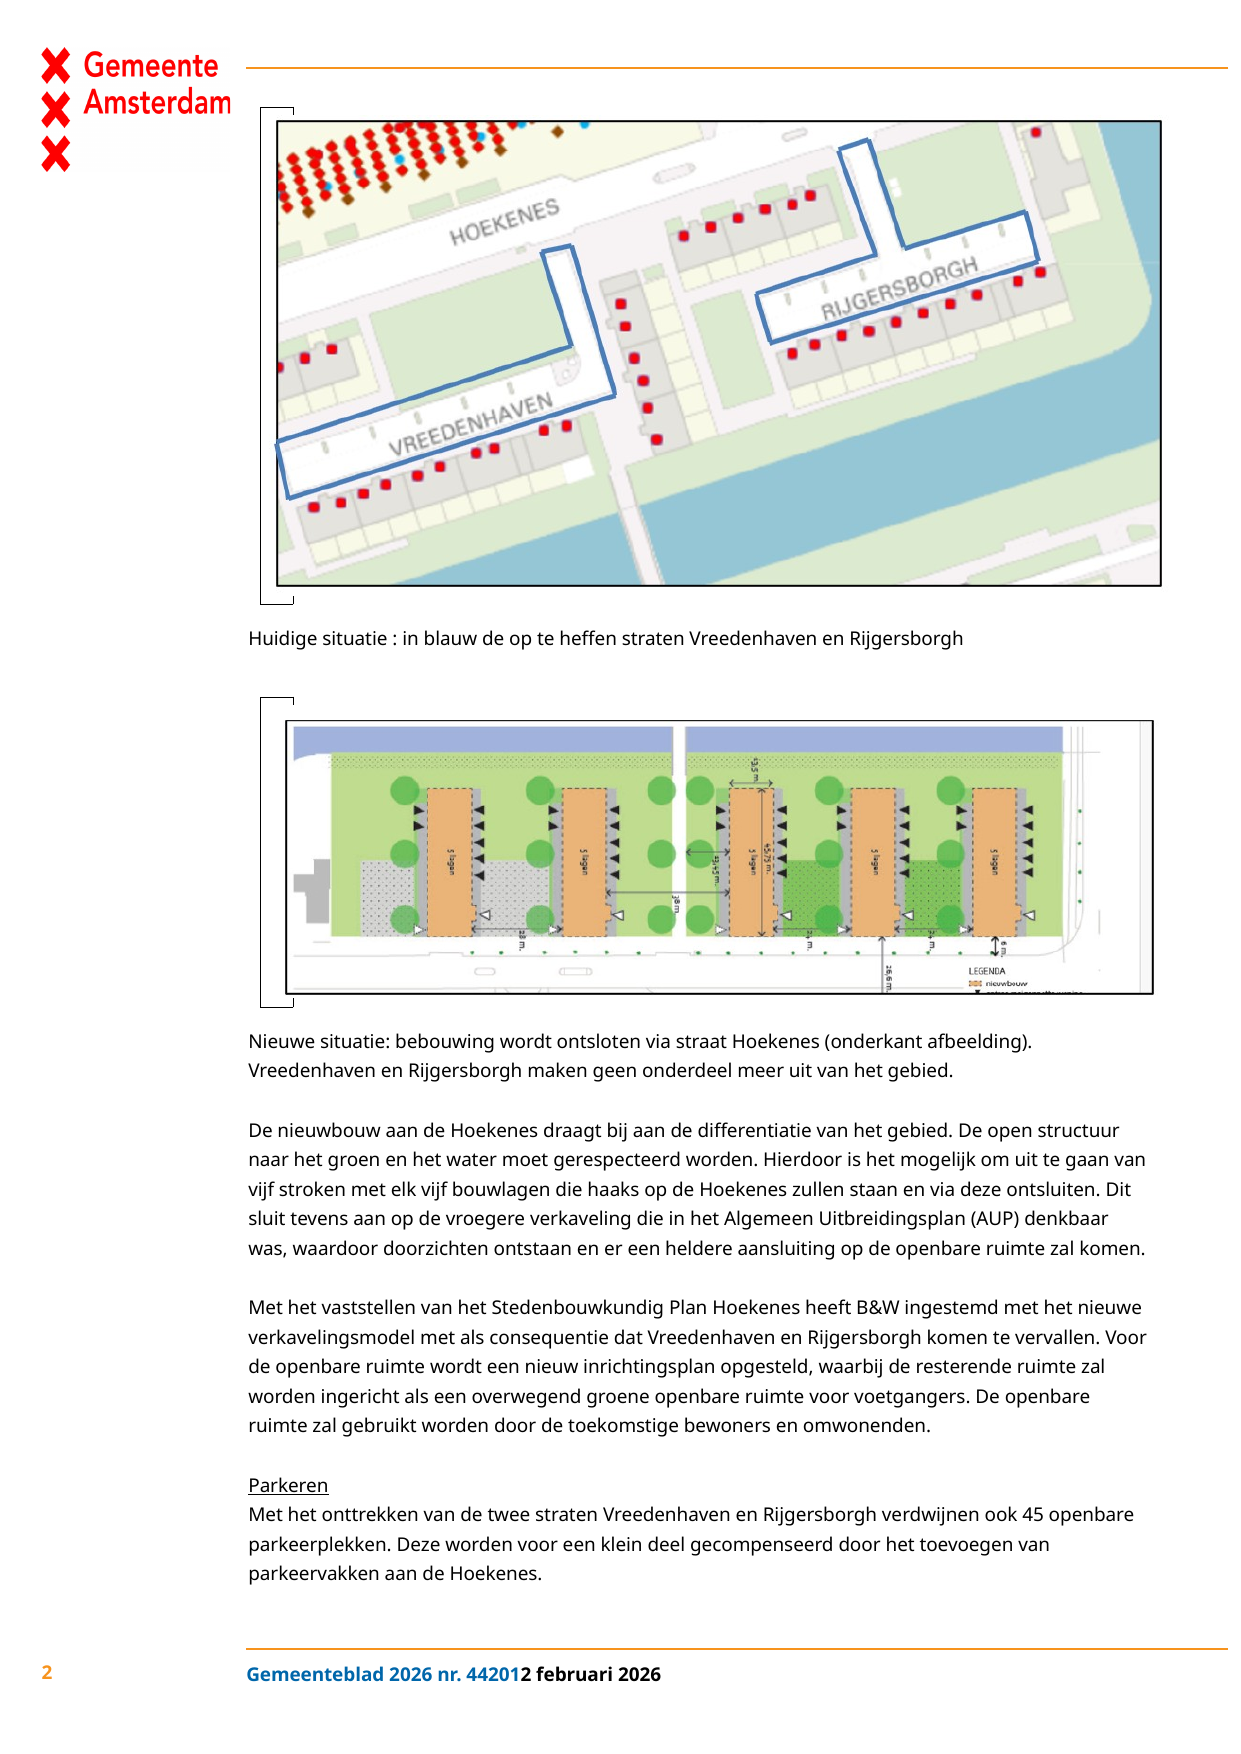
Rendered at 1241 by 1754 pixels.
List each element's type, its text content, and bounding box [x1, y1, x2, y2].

text Nieuwe situatie: bebouwing wordt ontsloten via straat Hoekenes (onderkant afbeelding). Vreedenhaven en Rijgersborgh maken geen onderdeel meer uit van het gebied. [248, 1028, 1152, 1083]
picture [268, 115, 1173, 596]
text De nieuwbouw aan de Hoekenes draagt bij aan de differentiatie van het gebied. De open structuur naar het groen en het water moet gerespecteerd worden. Hierdoor is het mogelijk om uit te gaan van vijf stroken met elk vijf bouwlagen die haaks op de Hoekenes zullen staan en via deze ontsluiten. Dit sluit tevens aan op de vroegere verkaveling die in het Algemeen Uitbreidingsplan (AUP) denkbaar was, waardoor doorzichten ontstaan en er een heldere aansluiting op de openbare ruimte zal komen. [248, 1117, 1152, 1261]
text Met het vaststellen van het Stedenbouwkundig Plan Hoekenes heeft B&W ingestemd met het nieuwe verkavelingsmodel met als consequentie dat Vreedenhaven en Rijgersborgh komen te vervallen. Voor de openbare ruimte wordt een nieuw inrichtingsplan opgesteld, waarbij de resterende ruimte zal worden ingericht als een overwegend groene openbare ruimte voor voetgangers. De openbare ruimte zal gebruikt worden door de toekomstige bewoners en omwonenden. [248, 1294, 1152, 1438]
picture [268, 705, 1173, 998]
text Met het onttrekken van de twee straten Vreedenhaven en Rijgersborgh verdwijnen ook 45 openbare parkeerplekken. Deze worden voor een klein deel gecompenseerd door het toevoegen van parkeervakken aan de Hoekenes. [248, 1501, 1152, 1586]
text Huidige situatie : in blauw de op te heffen straten Vreedenhaven en Rijgersborgh [248, 626, 1152, 651]
picture [41, 47, 231, 172]
text Parkeren [248, 1472, 1152, 1497]
